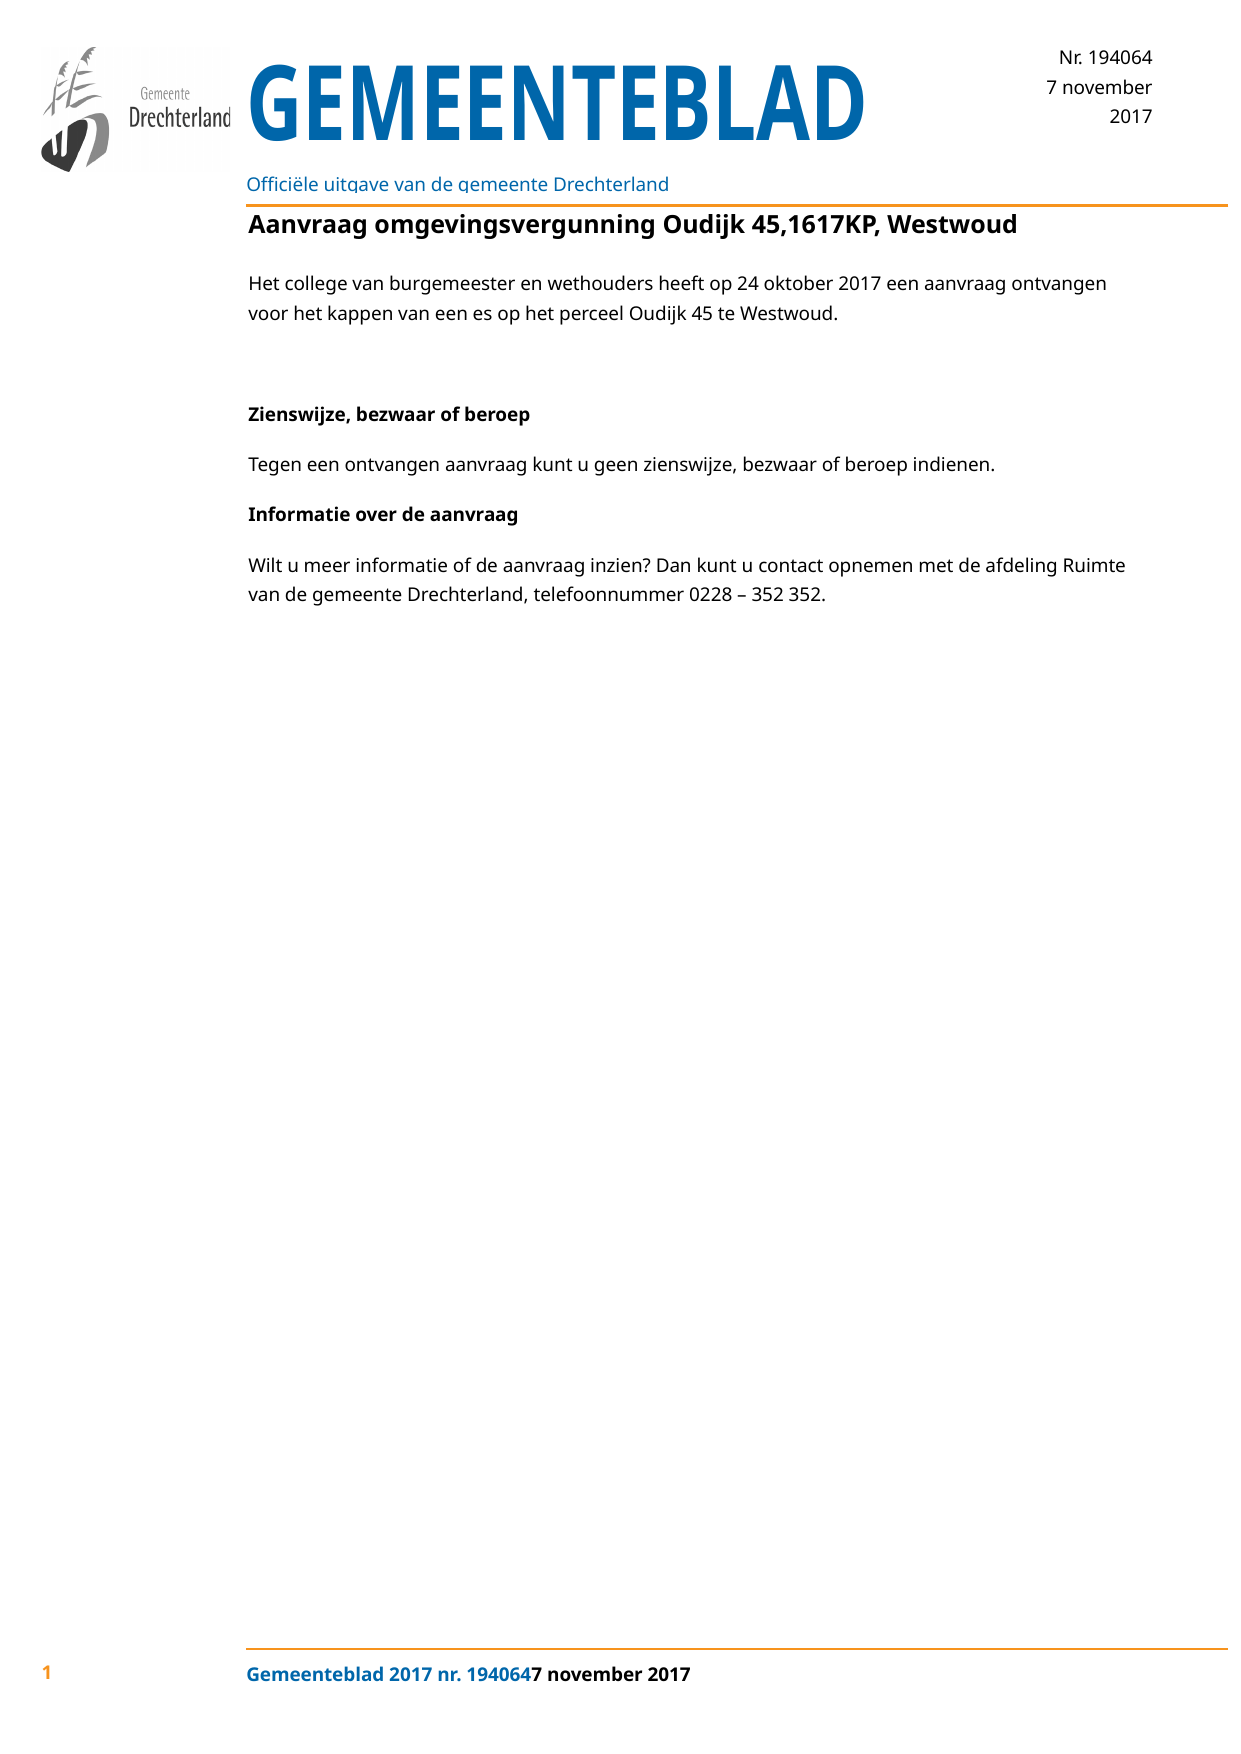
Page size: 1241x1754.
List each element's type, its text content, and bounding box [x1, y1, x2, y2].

text Tegen een ontvangen aanvraag kunt u geen zienswijze, bezwaar of beroep indienen. [248, 451, 1152, 477]
text Wilt u meer informatie of de aanvraag inzien? Dan kunt u contact opnemen met de afdeling Ruimte van de gemeente Drechterland, telefoonnummer 0228 – 352 352. [248, 552, 1152, 607]
text Zienswijze, bezwaar of beroep [248, 401, 1152, 426]
text Aanvraag omgevingsvergunning Oudijk 45,1617KP, Westwoud [248, 207, 1152, 241]
text Het college van burgemeester en wethouders heeft op 24 oktober 2017 een aanvraag ontvangen voor het kappen van een es op het perceel Oudijk 45 te Westwoud. [248, 270, 1152, 326]
picture [41, 47, 231, 172]
text Informatie over de aanvraag [248, 502, 1152, 527]
